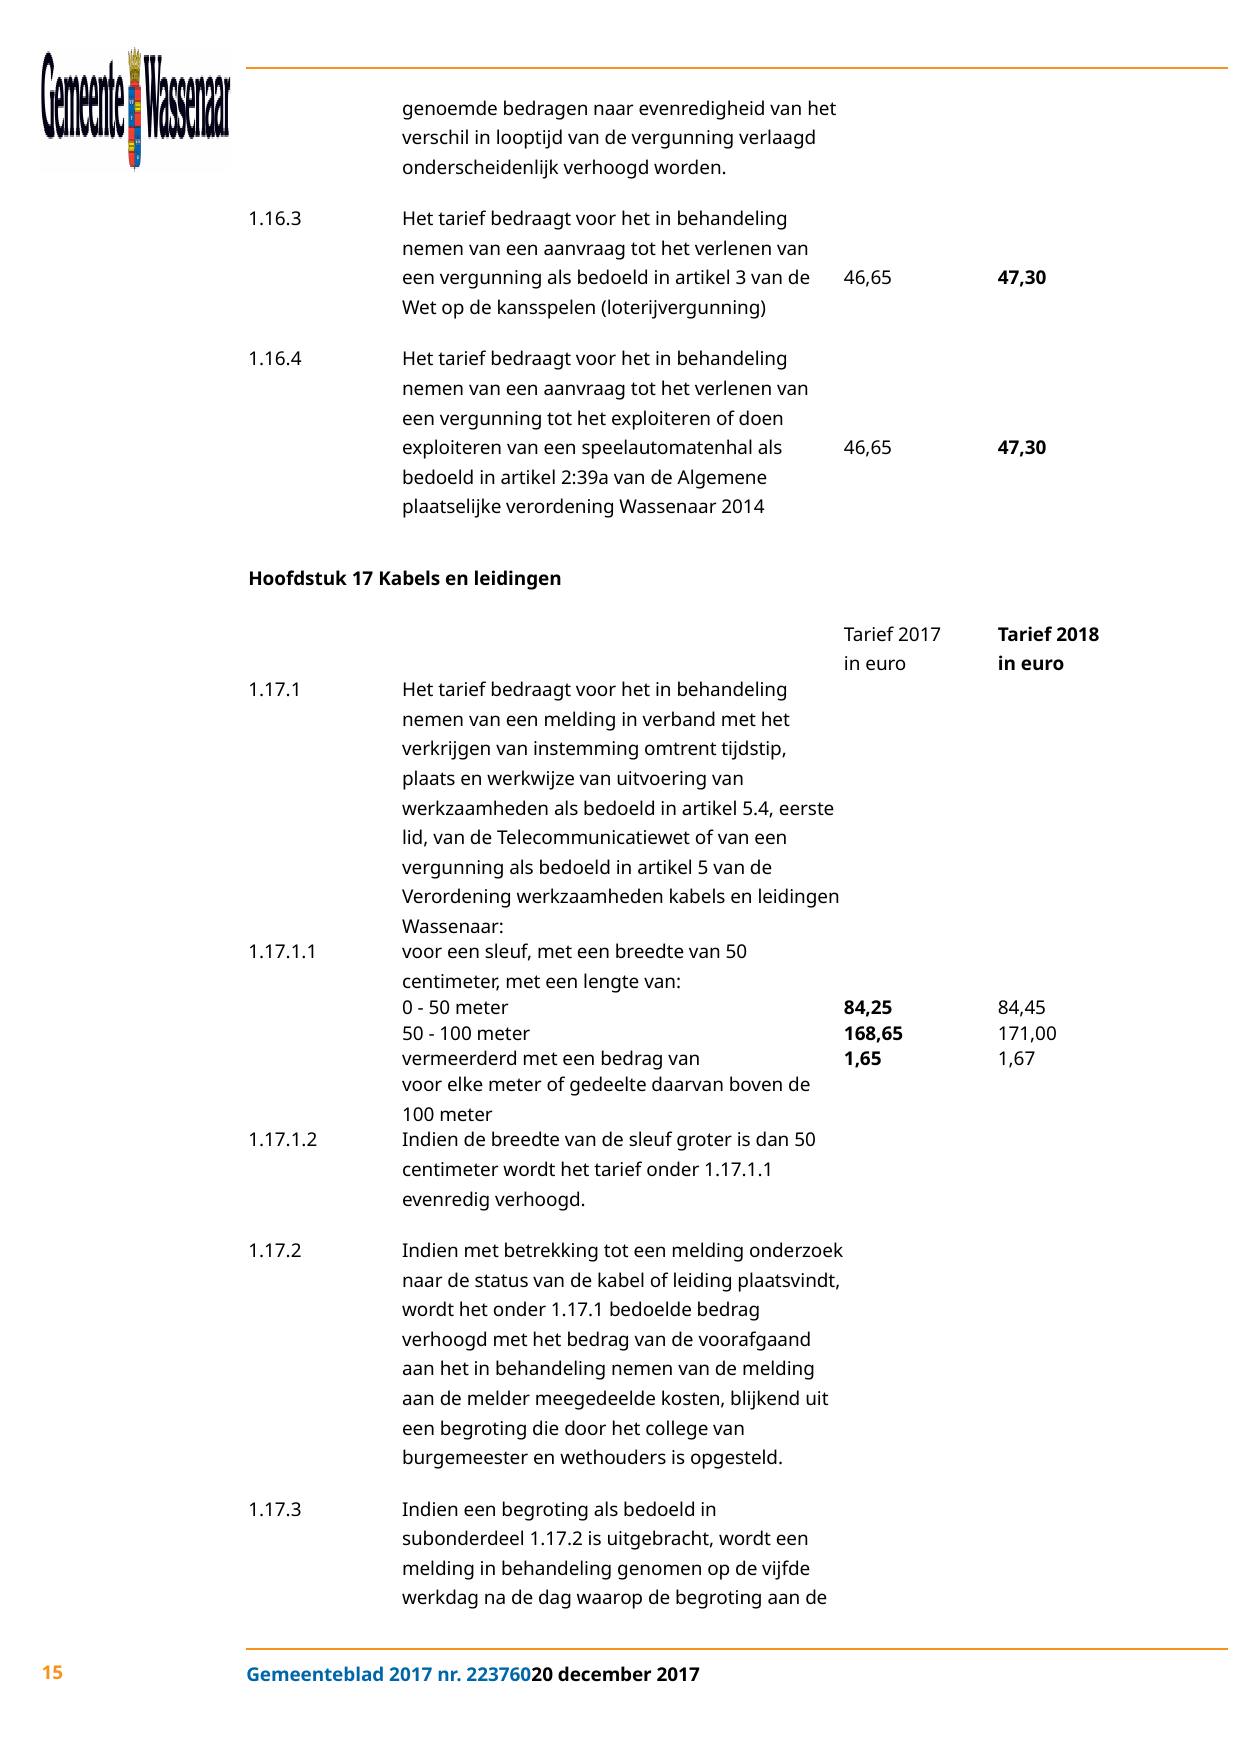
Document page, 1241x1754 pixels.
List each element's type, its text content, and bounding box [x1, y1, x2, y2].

table_cell 1.16.3 [248, 205, 402, 320]
table_cell [844, 1496, 998, 1610]
table_cell 46,65 [844, 205, 998, 320]
table_cell Het tarief bedraagt voor het in behandeling nemen van een aanvraag tot het verlenen van een vergunning als bedoeld in artikel 3 van de Wet op de kansspelen (loterijvergunning) [402, 205, 844, 320]
table_cell Indien met betrekking tot een melding onderzoek naar de status van de kabel of leiding plaatsvindt, wordt het onder 1.17.1 bedoelde bedrag verhoogd met het bedrag van de voorafgaand aan het in behandeling nemen van de melding aan de melder meegedeelde kosten, blijkend uit een begroting die door het college van burgemeester en wethouders is opgesteld. [402, 1237, 844, 1470]
table_cell [998, 1237, 1152, 1470]
table_cell [248, 1211, 402, 1237]
table_cell [998, 320, 1152, 346]
table_cell 1.17.1 [248, 676, 402, 939]
table_cell [402, 1470, 844, 1496]
table_cell [998, 1071, 1152, 1127]
table_cell 171,00 [998, 1020, 1152, 1046]
picture [41, 47, 231, 172]
table_cell [844, 1071, 998, 1127]
table_cell [402, 1211, 844, 1237]
table_header Tarief 2018 in euro [998, 621, 1152, 676]
table_cell [998, 180, 1152, 205]
table_cell [248, 994, 402, 1020]
table_cell [998, 1211, 1152, 1237]
table_cell 0 - 50 meter [402, 994, 844, 1020]
table_cell voor een sleuf, met een breedte van 50 centimeter, met een lengte van: [402, 939, 844, 994]
table_cell [998, 939, 1152, 994]
table_cell [248, 1020, 402, 1046]
table_cell 1.17.2 [248, 1237, 402, 1470]
table_cell [844, 1470, 998, 1496]
table_cell 47,30 [998, 346, 1152, 519]
table_cell [844, 939, 998, 994]
table_cell [844, 1211, 998, 1237]
table_cell [844, 180, 998, 205]
table_cell 84,45 [998, 994, 1152, 1020]
table_cell [844, 320, 998, 346]
table_cell 46,65 [844, 346, 998, 519]
table_cell [248, 1071, 402, 1127]
table_cell [248, 320, 402, 346]
table_cell [844, 1127, 998, 1211]
table_cell [844, 95, 998, 180]
table_cell 47,30 [998, 205, 1152, 320]
table_cell [844, 676, 998, 939]
table_cell 1.17.1.1 [248, 939, 402, 994]
table_cell [402, 320, 844, 346]
table_cell 1.17.3 [248, 1496, 402, 1610]
table_header Tarief 2017 in euro [844, 621, 998, 676]
table_cell [998, 676, 1152, 939]
table_cell vermeerderd met een bedrag van [402, 1046, 844, 1071]
table_cell [248, 180, 402, 205]
table_cell 1,67 [998, 1046, 1152, 1071]
table_header [402, 621, 844, 676]
table_cell Indien een begroting als bedoeld in subonderdeel 1.17.2 is uitgebracht, wordt een melding in behandeling genomen op de vijfde werkdag na de dag waarop de begroting aan de [402, 1496, 844, 1610]
table_cell 84,25 [844, 994, 998, 1020]
table_cell 1.17.1.2 [248, 1127, 402, 1211]
table_cell genoemde bedragen naar evenredigheid van het verschil in looptijd van de vergunning verlaagd onderscheidenlijk verhoogd worden. [402, 95, 844, 180]
table_cell 1,65 [844, 1046, 998, 1071]
table_cell [248, 95, 402, 180]
text Hoofdstuk 17 Kabels en leidingen [248, 566, 1152, 591]
table_cell Het tarief bedraagt voor het in behandeling nemen van een melding in verband met het verkrijgen van instemming omtrent tijdstip, plaats en werkwijze van uitvoering van werkzaamheden als bedoeld in artikel 5.4, eerste lid, van de Telecommunicatiewet of van een vergunning als bedoeld in artikel 5 van de Verordening werkzaamheden kabels en leidingen Wassenaar: [402, 676, 844, 939]
table_cell [998, 1496, 1152, 1610]
table_cell [998, 1470, 1152, 1496]
table_cell Indien de breedte van de sleuf groter is dan 50 centimeter wordt het tarief onder 1.17.1.1 evenredig verhoogd. [402, 1127, 844, 1211]
table_cell [998, 1127, 1152, 1211]
table_header [248, 621, 402, 676]
table_cell 50 - 100 meter [402, 1020, 844, 1046]
table_cell 168,65 [844, 1020, 998, 1046]
table_cell voor elke meter of gedeelte daarvan boven de 100 meter [402, 1071, 844, 1127]
table_cell [998, 95, 1152, 180]
table_cell Het tarief bedraagt voor het in behandeling nemen van een aanvraag tot het verlenen van een vergunning tot het exploiteren of doen exploiteren van een speelautomatenhal als bedoeld in artikel 2:39a van de Algemene plaatselijke verordening Wassenaar 2014 [402, 346, 844, 519]
table_cell [402, 180, 844, 205]
table_cell [248, 1470, 402, 1496]
table_cell [844, 1237, 998, 1470]
table_cell [248, 1046, 402, 1071]
table_cell 1.16.4 [248, 346, 402, 519]
